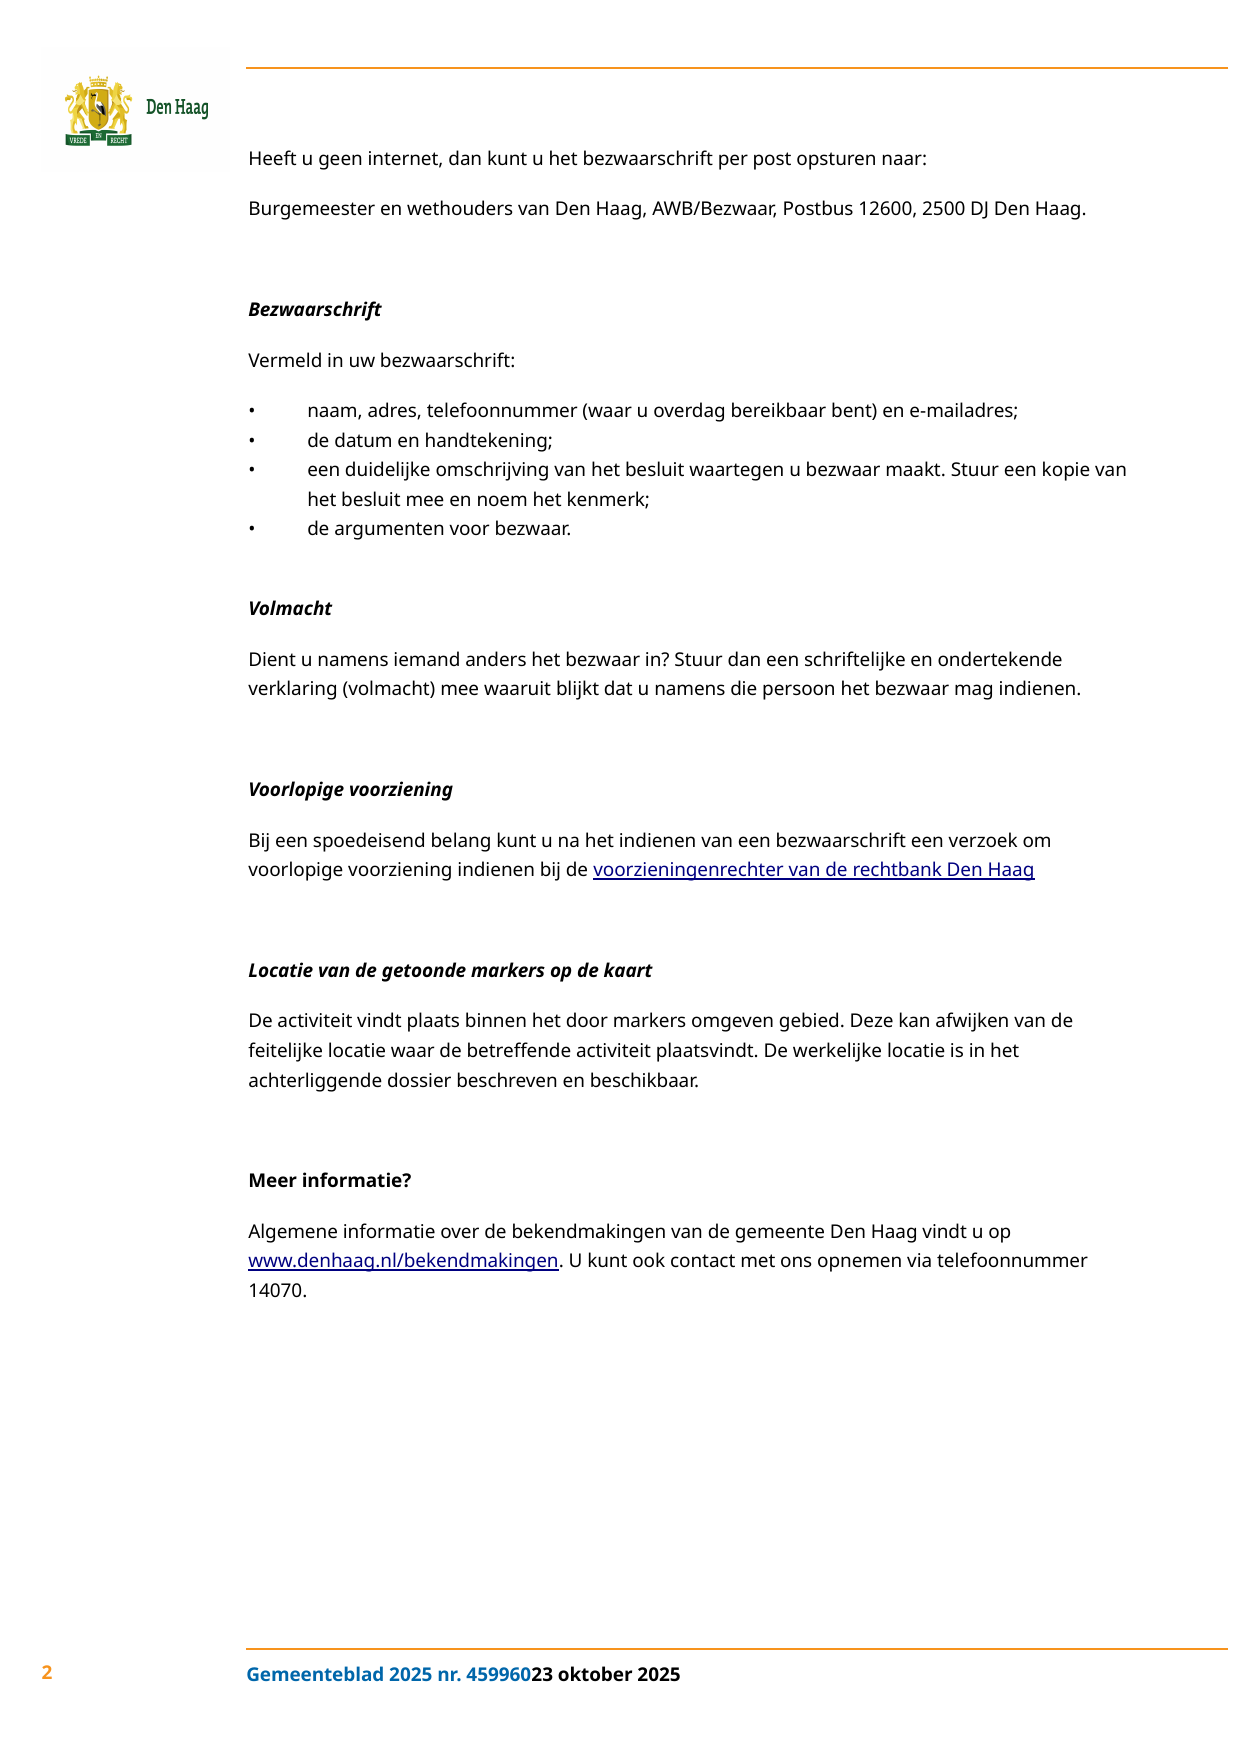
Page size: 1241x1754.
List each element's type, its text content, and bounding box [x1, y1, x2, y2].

text Voorlopige voorziening [248, 776, 1152, 802]
text Burgemeester en wethouders van Den Haag, AWB/Bezwaar, Postbus 12600, 2500 DJ Den Haag. [248, 196, 1152, 221]
text Heeft u geen internet, dan kunt u het bezwaarschrift per post opsturen naar: [248, 145, 1152, 171]
text Vermeld in uw bezwaarschrift: [248, 347, 1152, 373]
text Bezwaarschrift [248, 296, 1152, 322]
text Bij een spoedeisend belang kunt u na het indienen van een bezwaarschrift een verzoek om voorlopige voorziening indienen bij de voorzieningenrechter van de rechtbank Den Haag [248, 827, 1152, 882]
list de argumenten voor bezwaar. [248, 516, 1152, 541]
text Dient u namens iemand anders het bezwaar in? Stuur dan een schriftelijke en ondertekende verklaring (volmacht) mee waaruit blijkt dat u namens die persoon het bezwaar mag indienen. [248, 646, 1152, 701]
text Meer informatie? [248, 1168, 1152, 1193]
list naam, adres, telefoonnummer (waar u overdag bereikbaar bent) en e-mailadres; [248, 397, 1152, 423]
text Algemene informatie over de bekendmakingen van de gemeente Den Haag vindt u op www.denhaag.nl/bekendmakingen. U kunt ook contact met ons opnemen via telefoonnummer 14070. [248, 1218, 1152, 1303]
text De activiteit vindt plaats binnen het door markers omgeven gebied. Deze kan afwijken van de feitelijke locatie waar de betreffende activiteit plaatsvindt. De werkelijke locatie is in het achterliggende dossier beschreven en beschikbaar. [248, 1008, 1152, 1093]
text Volmacht [248, 596, 1152, 621]
list een duidelijke omschrijving van het besluit waartegen u bezwaar maakt. Stuur een kopie van het besluit mee en noem het kenmerk; [248, 456, 1152, 512]
text Locatie van de getoonde markers op de kaart [248, 957, 1152, 983]
picture [41, 47, 231, 172]
list de datum en handtekening; [248, 427, 1152, 453]
